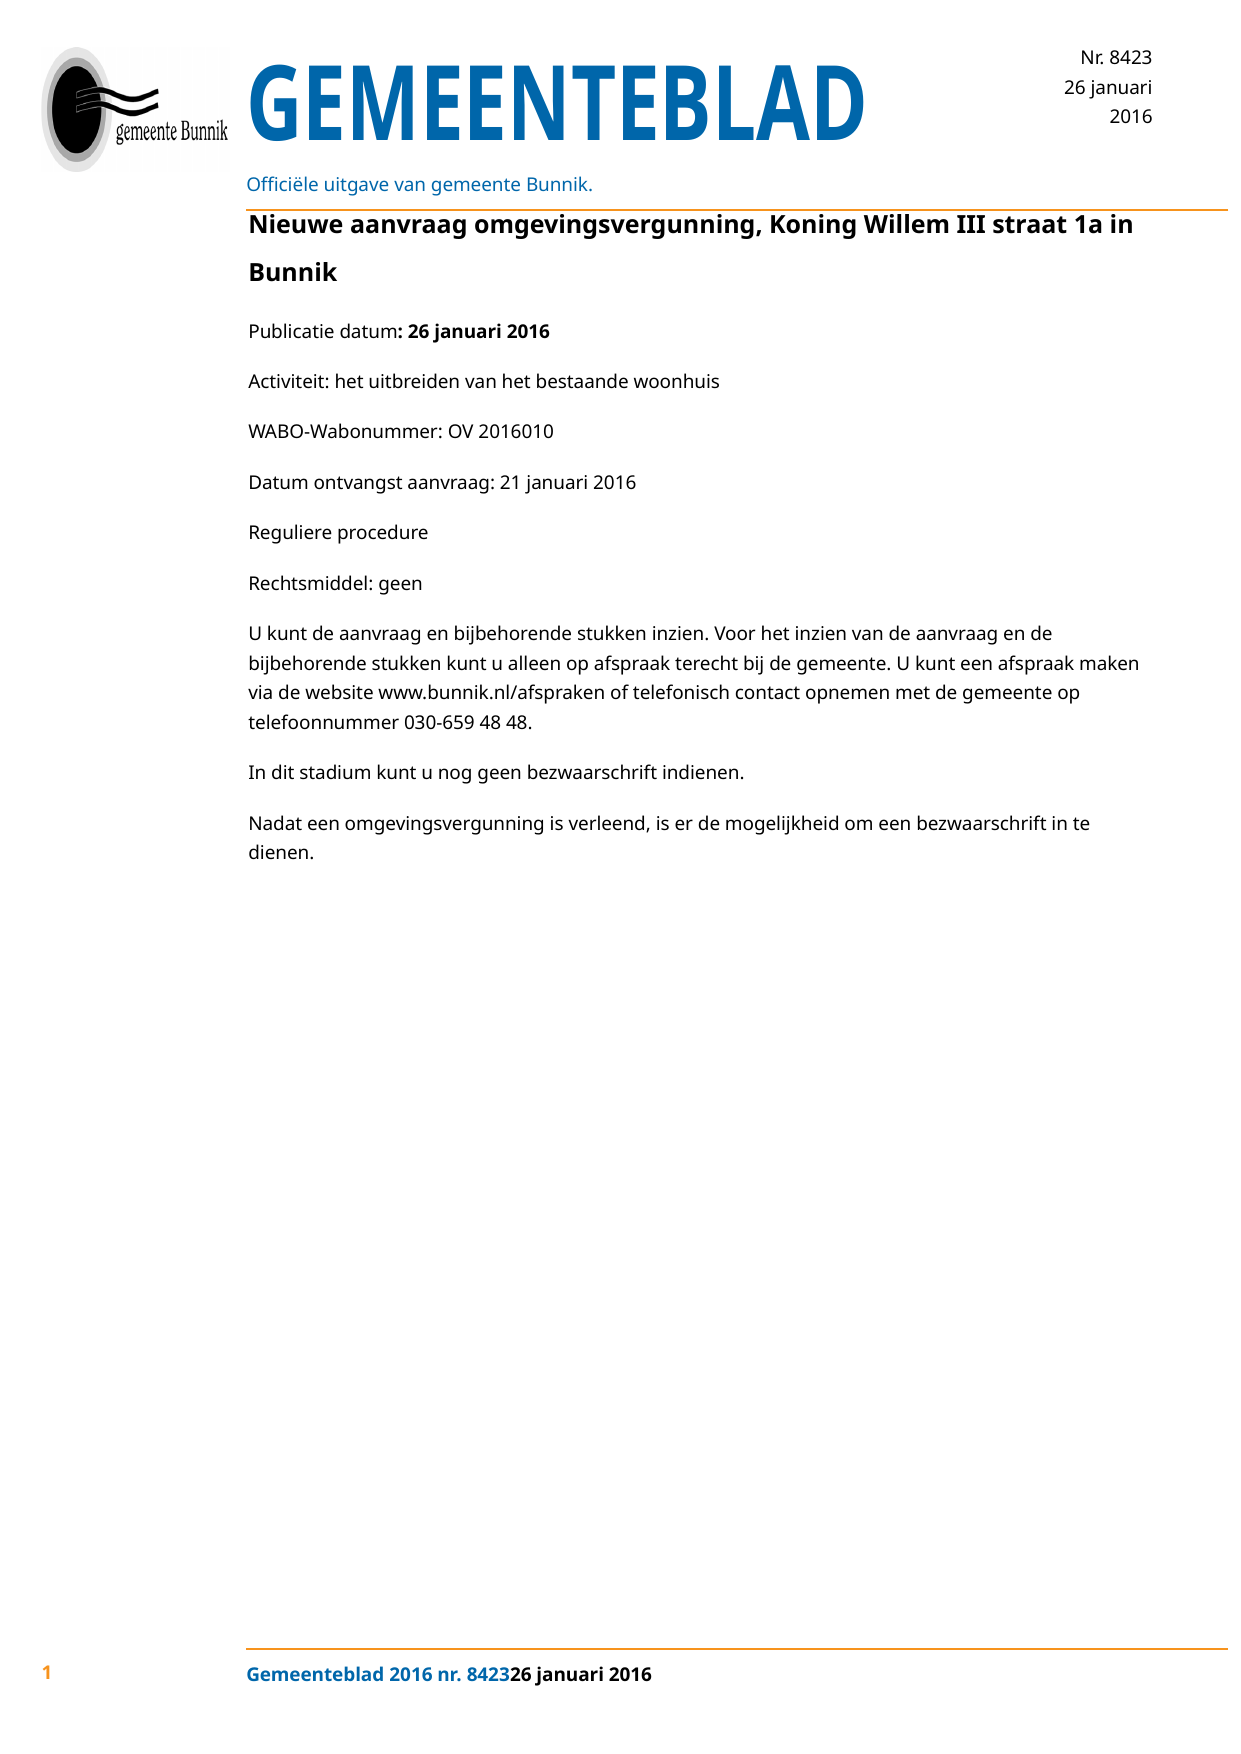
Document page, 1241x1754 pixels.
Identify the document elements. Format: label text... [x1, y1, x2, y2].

text Reguliere procedure [248, 519, 1152, 545]
text Nieuwe aanvraag omgevingsvergunning, Koning Willem III straat 1a in Bunnik [248, 211, 1152, 288]
text WABO-Wabonummer: OV 2016010 [248, 419, 1152, 444]
text Nadat een omgevingsvergunning is verleend, is er de mogelijkheid om een bezwaarschrift in te dienen. [248, 810, 1152, 865]
text U kunt de aanvraag en bijbehorende stukken inzien. Voor het inzien van de aanvraag en de bijbehorende stukken kunt u alleen op afspraak terecht bij de gemeente. U kunt een afspraak maken via de website www.bunnik.nl/afspraken of telefonisch contact opnemen met de gemeente op telefoonnummer 030-659 48 48. [248, 620, 1152, 735]
text Rechtsmiddel: geen [248, 570, 1152, 596]
text Publicatie datum: 26 januari 2016 [248, 318, 1152, 344]
text Datum ontvangst aanvraag: 21 januari 2016 [248, 469, 1152, 495]
picture [41, 47, 231, 172]
text Activiteit: het uitbreiden van het bestaande woonhuis [248, 368, 1152, 394]
text In dit stadium kunt u nog geen bezwaarschrift indienen. [248, 759, 1152, 785]
